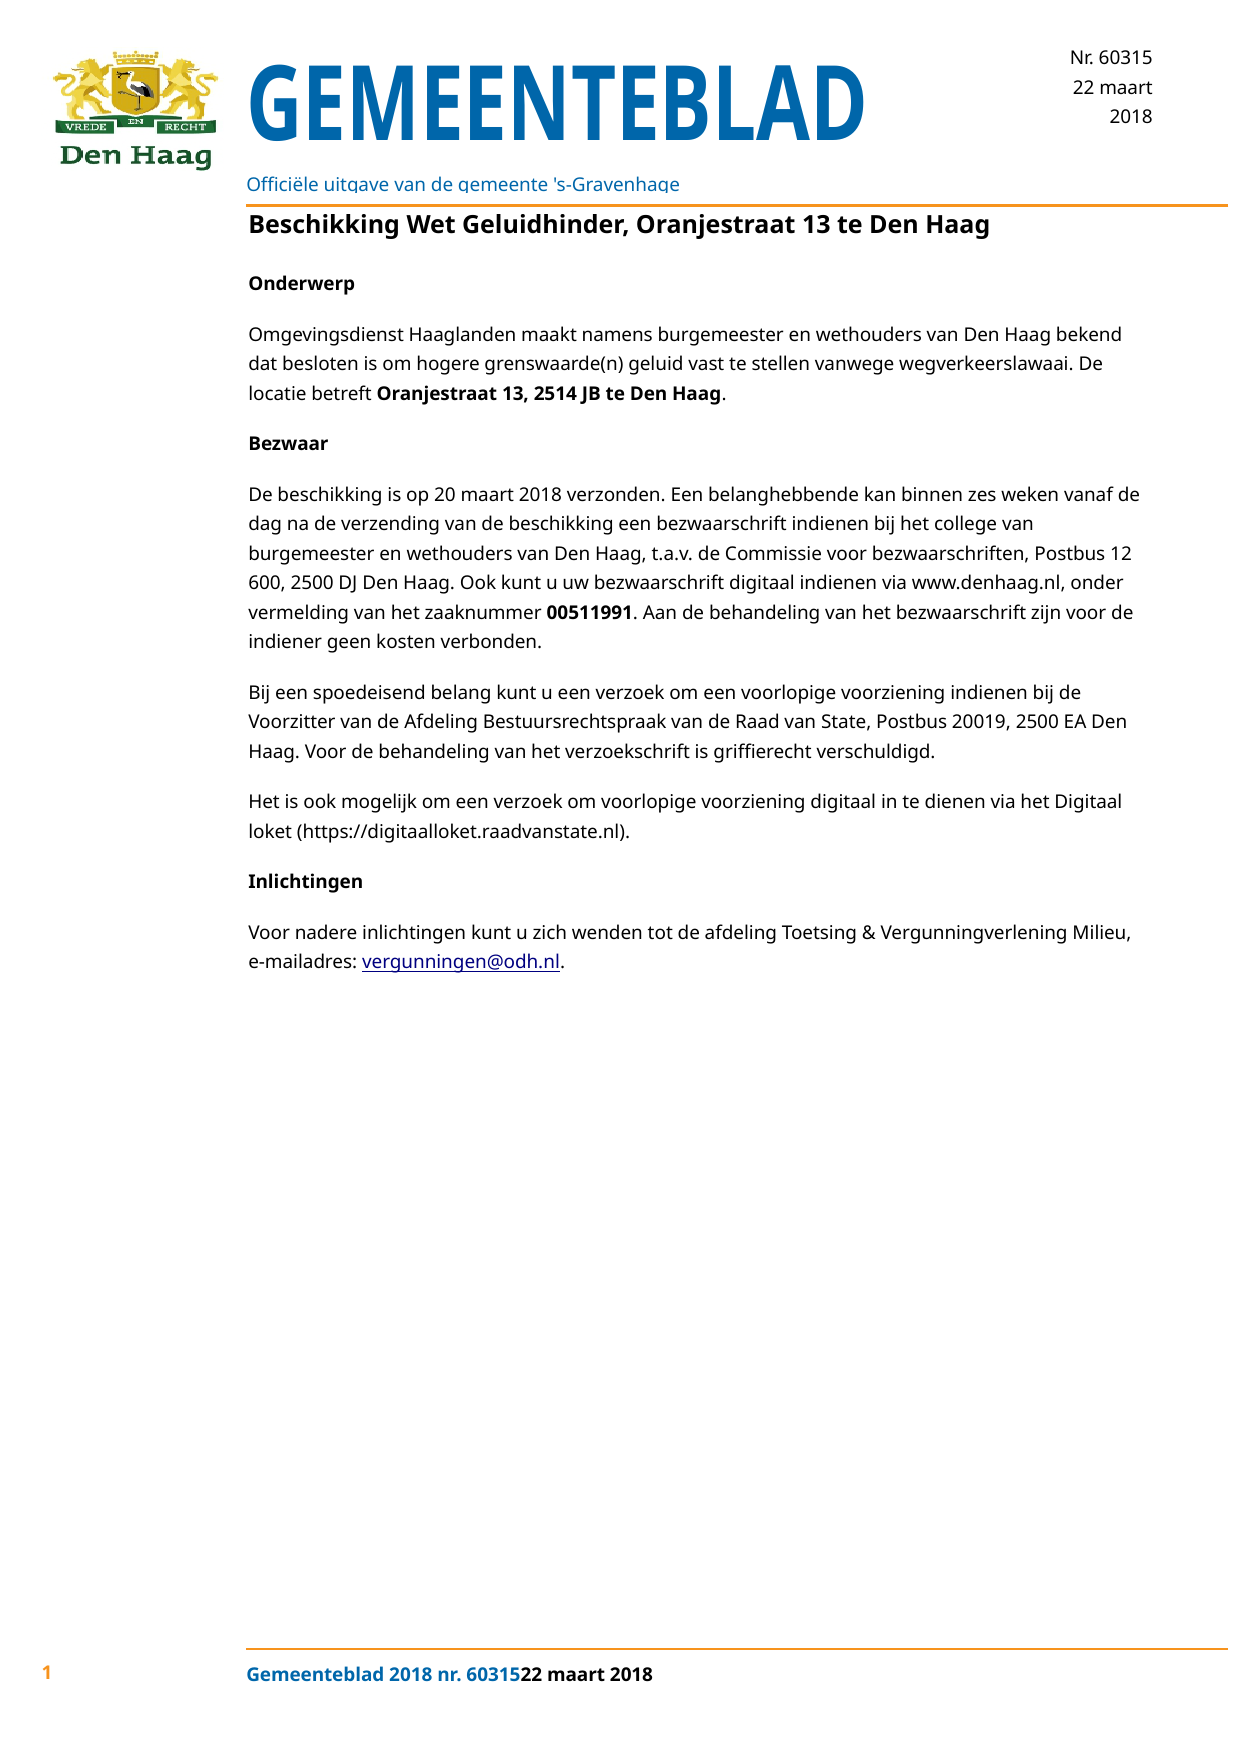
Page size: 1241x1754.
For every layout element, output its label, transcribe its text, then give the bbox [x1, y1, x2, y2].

text Het is ook mogelijk om een verzoek om voorlopige voorziening digitaal in te dienen via het Digitaal loket (https://digitaalloket.raadvanstate.nl). [248, 789, 1152, 844]
picture [41, 47, 231, 172]
text Onderwerp [248, 270, 1152, 296]
text Omgevingsdienst Haaglanden maakt namens burgemeester en wethouders van Den Haag bekend dat besloten is om hogere grenswaarde(n) geluid vast te stellen vanwege wegverkeerslawaai. De locatie betreft Oranjestraat 13, 2514 JB te Den Haag. [248, 321, 1152, 406]
text Bij een spoedeisend belang kunt u een verzoek om een voorlopige voorziening indienen bij de Voorzitter van de Afdeling Bestuursrechtspraak van de Raad van State, Postbus 20019, 2500 EA Den Haag. Voor de behandeling van het verzoekschrift is griffierecht verschuldigd. [248, 679, 1152, 764]
text De beschikking is op 20 maart 2018 verzonden. Een belanghebbende kan binnen zes weken vanaf de dag na de verzending van de beschikking een bezwaarschrift indienen bij het college van burgemeester en wethouders van Den Haag, t.a.v. de Commissie voor bezwaarschriften, Postbus 12 600, 2500 DJ Den Haag. Ook kunt u uw bezwaarschrift digitaal indienen via www.denhaag.nl, onder vermelding van het zaaknummer 00511991. Aan de behandeling van het bezwaarschrift zijn voor de indiener geen kosten verbonden. [248, 481, 1152, 654]
text Voor nadere inlichtingen kunt u zich wenden tot de afdeling Toetsing & Vergunningverlening Milieu, e-mailadres: vergunningen@odh.nl. [248, 919, 1152, 974]
text Beschikking Wet Geluidhinder, Oranjestraat 13 te Den Haag [248, 207, 1152, 241]
text Inlichtingen [248, 869, 1152, 894]
text Bezwaar [248, 430, 1152, 456]
